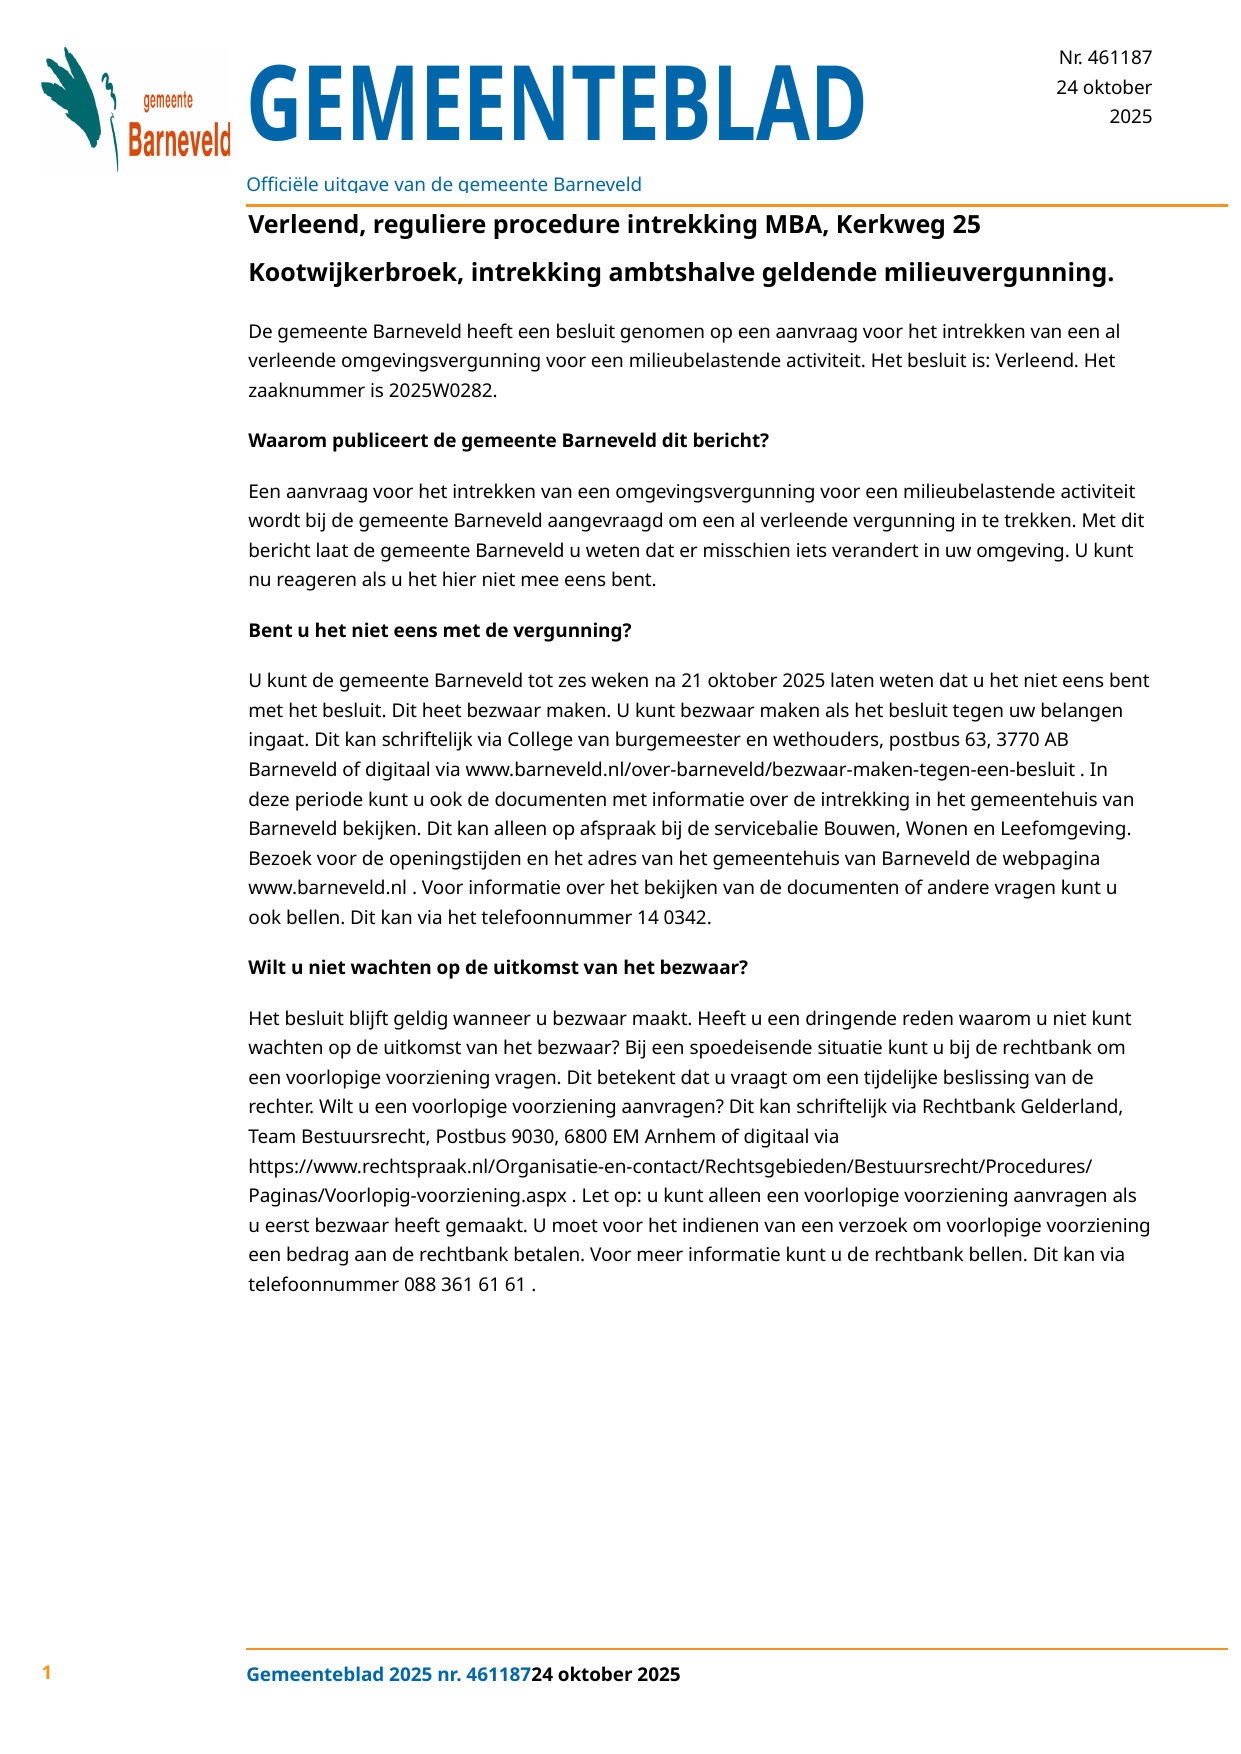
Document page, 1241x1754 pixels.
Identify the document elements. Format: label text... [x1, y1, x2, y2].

text Het besluit blijft geldig wanneer u bezwaar maakt. Heeft u een dringende reden waarom u niet kunt wachten op de uitkomst van het bezwaar? Bij een spoedeisende situatie kunt u bij de rechtbank om een voorlopige voorziening vragen. Dit betekent dat u vraagt om een tijdelijke beslissing van de rechter. Wilt u een voorlopige voorziening aanvragen? Dit kan schriftelijk via Rechtbank Gelderland, Team Bestuursrecht, Postbus 9030, 6800 EM Arnhem of digitaal via https://www.rechtspraak.nl/Organisatie-en-contact/Rechtsgebieden/Bestuursrecht/Procedures/Paginas/Voorlopig-voorziening.aspx . Let op: u kunt alleen een voorlopige voorziening aanvragen als u eerst bezwaar heeft gemaakt. U moet voor het indienen van een verzoek om voorlopige voorziening een bedrag aan de rechtbank betalen. Voor meer informatie kunt u de rechtbank bellen. Dit kan via telefoonnummer 088 361 61 61 . [248, 1005, 1152, 1297]
text Een aanvraag voor het intrekken van een omgevingsvergunning voor een milieubelastende activiteit wordt bij de gemeente Barneveld aangevraagd om een al verleende vergunning in te trekken. Met dit bericht laat de gemeente Barneveld u weten dat er misschien iets verandert in uw omgeving. U kunt nu reageren als u het hier niet mee eens bent. [248, 478, 1152, 592]
text Verleend, reguliere procedure intrekking MBA, Kerkweg 25 Kootwijkerbroek, intrekking ambtshalve geldende milieuvergunning. [248, 207, 1152, 288]
text Bent u het niet eens met de vergunning? [248, 617, 1152, 643]
text Waarom publiceert de gemeente Barneveld dit bericht? [248, 427, 1152, 453]
text Wilt u niet wachten op de uitkomst van het bezwaar? [248, 954, 1152, 980]
text De gemeente Barneveld heeft een besluit genomen op een aanvraag voor het intrekken van een al verleende omgevingsvergunning voor een milieubelastende activiteit. Het besluit is: Verleend. Het zaaknummer is 2025W0282. [248, 318, 1152, 403]
text U kunt de gemeente Barneveld tot zes weken na 21 oktober 2025 laten weten dat u het niet eens bent met het besluit. Dit heet bezwaar maken. U kunt bezwaar maken als het besluit tegen uw belangen ingaat. Dit kan schriftelijk via College van burgemeester en wethouders, postbus 63, 3770 AB Barneveld of digitaal via www.barneveld.nl/over-barneveld/bezwaar-maken-tegen-een-besluit . In deze periode kunt u ook de documenten met informatie over de intrekking in het gemeentehuis van Barneveld bekijken. Dit kan alleen op afspraak bij de servicebalie Bouwen, Wonen en Leefomgeving. Bezoek voor de openingstijden en het adres van het gemeentehuis van Barneveld de webpagina www.barneveld.nl . Voor informatie over het bekijken van de documenten of andere vragen kunt u ook bellen. Dit kan via het telefoonnummer 14 0342. [248, 667, 1152, 930]
picture [41, 47, 231, 172]
